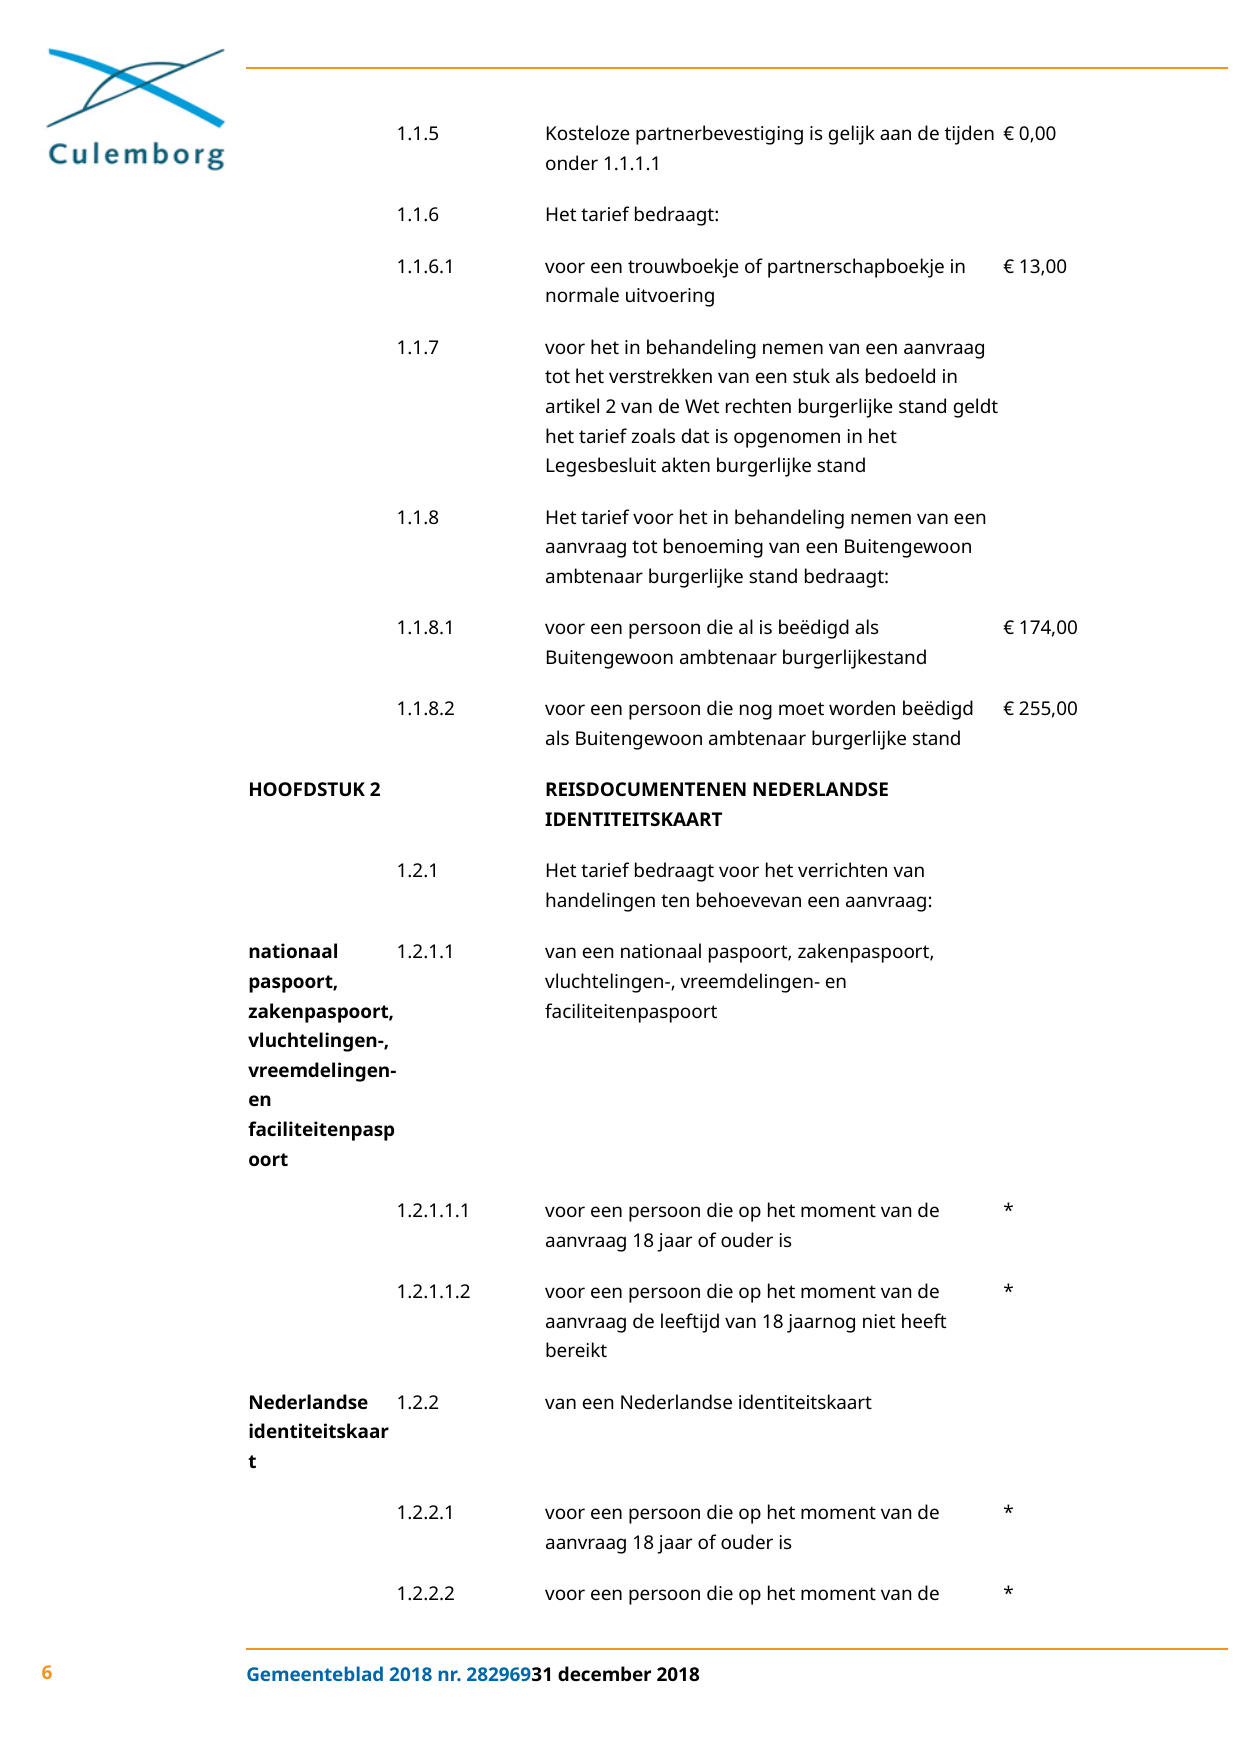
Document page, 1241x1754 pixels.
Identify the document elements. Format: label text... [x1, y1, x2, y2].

table_cell [1003, 913, 1152, 939]
table_cell € 0,00 [1003, 121, 1152, 176]
table_cell [248, 1278, 396, 1363]
table_cell [248, 478, 396, 504]
table_cell 1.1.6 [396, 202, 545, 227]
table_cell 1.1.8.2 [396, 696, 545, 751]
table_cell van een Nederlandse identiteitskaart [545, 1389, 1003, 1474]
table_cell [545, 832, 1003, 858]
table_cell voor een persoon die al is beëdigd als Buitengewoon ambtenaar burgerlijkestand [545, 615, 1003, 670]
table_cell [248, 253, 396, 308]
table_cell van een nationaal paspoort, zakenpaspoort, vluchtelingen-, vreemdelingen- en faciliteitenpaspoort [545, 939, 1003, 1171]
table_cell 1.2.2.2 [396, 1581, 545, 1606]
table_cell [1003, 478, 1152, 504]
table_cell 1.1.6.1 [396, 253, 545, 308]
table_cell [1003, 832, 1152, 858]
table_cell [248, 1363, 396, 1389]
table_cell [396, 832, 545, 858]
table_cell [396, 95, 545, 121]
table_cell voor een persoon die op het moment van de aanvraag 18 jaar of ouder is [545, 1197, 1003, 1252]
table_cell REISDOCUMENTENEN NEDERLANDSE IDENTITEITSKAART [545, 777, 1003, 832]
table_cell [396, 478, 545, 504]
table_cell [248, 615, 396, 670]
table_cell 1.2.1 [396, 858, 545, 913]
table_cell [1003, 1171, 1152, 1197]
table_cell [248, 95, 396, 121]
table_cell [1003, 858, 1152, 913]
table_cell [248, 1253, 396, 1278]
table_cell [1003, 1253, 1152, 1278]
table_cell * [1003, 1581, 1152, 1606]
table_cell * [1003, 1278, 1152, 1363]
table_cell voor een persoon die nog moet worden beëdigd als Buitengewoon ambtenaar burgerlijke stand [545, 696, 1003, 751]
table_cell 1.2.2 [396, 1389, 545, 1474]
table_cell HOOFDSTUK 2 [248, 777, 396, 832]
table_cell [248, 1500, 396, 1555]
table_cell [248, 227, 396, 253]
table_cell [396, 751, 545, 777]
table_cell 1.1.8 [396, 504, 545, 589]
table_cell 1.1.8.1 [396, 615, 545, 670]
table_cell [545, 95, 1003, 121]
table_cell [1003, 1363, 1152, 1389]
table_cell [396, 1555, 545, 1581]
table_cell [1003, 777, 1152, 832]
table_cell [1003, 202, 1152, 227]
table_cell [248, 1555, 396, 1581]
table_cell [396, 176, 545, 202]
table_cell [248, 1171, 396, 1197]
table_cell € 174,00 [1003, 615, 1152, 670]
table_cell [545, 913, 1003, 939]
table_cell voor een persoon die op het moment van de aanvraag de leeftijd van 18 jaarnog niet heeft bereikt [545, 1278, 1003, 1363]
table_cell [248, 858, 396, 913]
picture [41, 47, 231, 172]
table_cell [248, 1581, 396, 1606]
table_cell nationaal paspoort, zakenpaspoort, vluchtelingen-, vreemdelingen- en faciliteitenpaspoort [248, 939, 396, 1171]
table_cell 1.2.1.1 [396, 939, 545, 1171]
table_cell [396, 670, 545, 696]
table_cell [396, 913, 545, 939]
table_cell [248, 334, 396, 478]
table_cell [248, 202, 396, 227]
table_cell [396, 589, 545, 614]
table_cell [1003, 227, 1152, 253]
table_cell [1003, 308, 1152, 334]
table_cell 1.1.5 [396, 121, 545, 176]
table_cell voor het in behandeling nemen van een aanvraag tot het verstrekken van een stuk als bedoeld in artikel 2 van de Wet rechten burgerlijke stand geldt het tarief zoals dat is opgenomen in het Legesbesluit akten burgerlijke stand [545, 334, 1003, 478]
table_cell [248, 1474, 396, 1499]
table_cell [1003, 751, 1152, 777]
table_cell [248, 176, 396, 202]
table_cell [545, 176, 1003, 202]
table_cell [1003, 589, 1152, 614]
table_cell € 255,00 [1003, 696, 1152, 751]
table_cell [545, 1555, 1003, 1581]
table_cell [545, 1363, 1003, 1389]
table_cell Het tarief bedraagt: [545, 202, 1003, 227]
table_cell 1.2.1.1.1 [396, 1197, 545, 1252]
table_cell [248, 751, 396, 777]
table_cell [1003, 95, 1152, 121]
table_cell [1003, 670, 1152, 696]
table_cell [396, 777, 545, 832]
table_cell 1.2.1.1.2 [396, 1278, 545, 1363]
table_cell [248, 832, 396, 858]
table_cell [545, 1171, 1003, 1197]
table_cell [1003, 1555, 1152, 1581]
table_cell [545, 227, 1003, 253]
table_cell 1.2.2.1 [396, 1500, 545, 1555]
table_cell [545, 1253, 1003, 1278]
table_cell [1003, 504, 1152, 589]
table_cell Het tarief voor het in behandeling nemen van een aanvraag tot benoeming van een Buitengewoon ambtenaar burgerlijke stand bedraagt: [545, 504, 1003, 589]
table_cell [396, 1474, 545, 1499]
table_cell [248, 696, 396, 751]
table_cell * [1003, 1500, 1152, 1555]
table_cell [248, 670, 396, 696]
table_cell [545, 751, 1003, 777]
table_cell voor een trouwboekje of partnerschapboekje in normale uitvoering [545, 253, 1003, 308]
table_cell [1003, 334, 1152, 478]
table_cell [248, 121, 396, 176]
table_cell [248, 504, 396, 589]
table_cell [545, 1474, 1003, 1499]
table_cell [248, 1197, 396, 1252]
table_cell Nederlandse identiteitskaart [248, 1389, 396, 1474]
table_cell [248, 589, 396, 614]
table_cell voor een persoon die op het moment van de aanvraag 18 jaar of ouder is [545, 1500, 1003, 1555]
table_cell [1003, 1389, 1152, 1474]
table_cell [545, 589, 1003, 614]
table_cell € 13,00 [1003, 253, 1152, 308]
table_cell Kosteloze partnerbevestiging is gelijk aan de tijden onder 1.1.1.1 [545, 121, 1003, 176]
table_cell [1003, 1474, 1152, 1499]
table_cell [248, 913, 396, 939]
table_cell [396, 308, 545, 334]
table_cell [1003, 176, 1152, 202]
table_cell [545, 478, 1003, 504]
table_cell [396, 1171, 545, 1197]
table_cell [396, 227, 545, 253]
table_cell [545, 308, 1003, 334]
table_cell [248, 308, 396, 334]
table_cell voor een persoon die op het moment van de [545, 1581, 1003, 1606]
table_cell [396, 1363, 545, 1389]
table_cell [545, 670, 1003, 696]
table_cell 1.1.7 [396, 334, 545, 478]
table_cell * [1003, 1197, 1152, 1252]
table_cell [396, 1253, 545, 1278]
table_cell Het tarief bedraagt voor het verrichten van handelingen ten behoevevan een aanvraag: [545, 858, 1003, 913]
table_cell [1003, 939, 1152, 1171]
